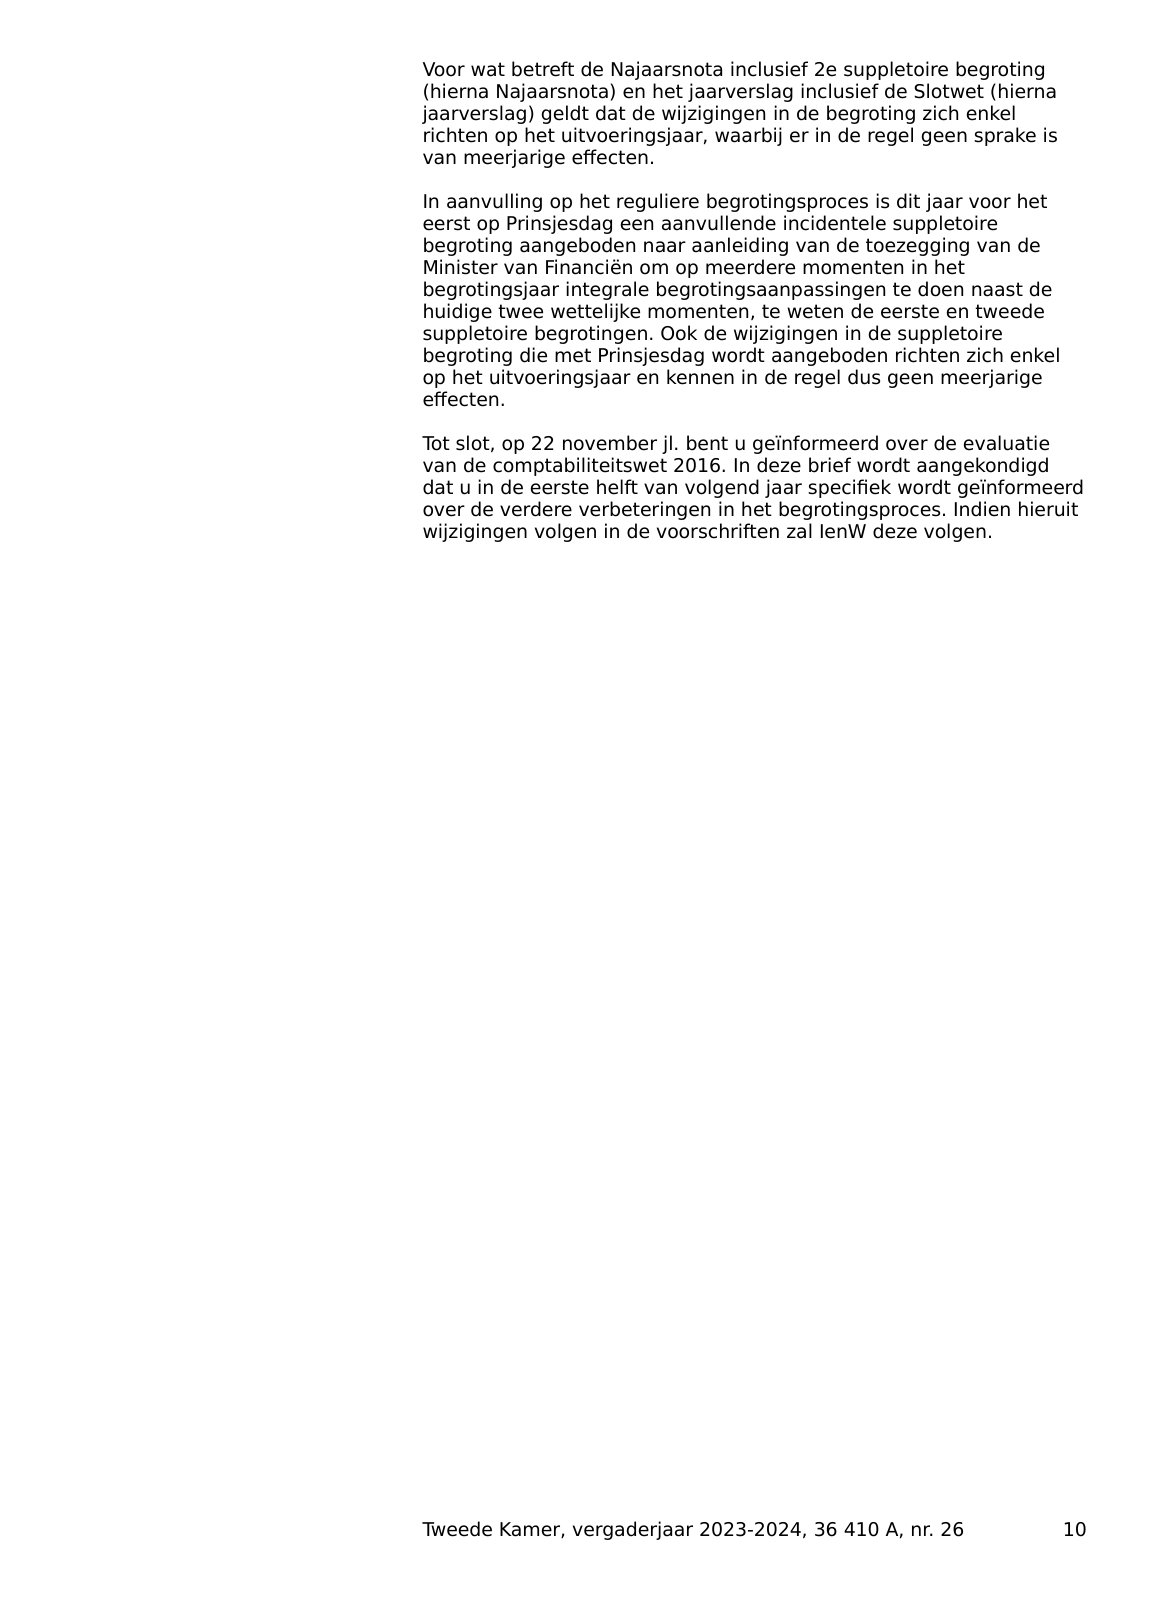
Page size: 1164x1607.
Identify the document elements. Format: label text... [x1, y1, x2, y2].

text In aanvulling op het reguliere begrotingsproces is dit jaar voor het eerst op Prinsjesdag een aanvullende incidentele suppletoire begroting aangeboden naar aanleiding van de toezegging van de Minister van Financiën om op meerdere momenten in het begrotingsjaar integrale begrotingsaanpassingen te doen naast de huidige twee wettelijke momenten, te weten de eerste en tweede suppletoire begrotingen. Ook de wijzigingen in de suppletoire begroting die met Prinsjesdag wordt aangeboden richten zich enkel op het uitvoeringsjaar en kennen in de regel dus geen meerjarige effecten. [422, 191, 1087, 411]
text Voor wat betreft de Najaarsnota inclusief 2e suppletoire begroting (hierna Najaarsnota) en het jaarverslag inclusief de Slotwet (hierna jaarverslag) geldt dat de wijzigingen in de begroting zich enkel richten op het uitvoeringsjaar, waarbij er in de regel geen sprake is van meerjarige effecten. [422, 59, 1087, 169]
text Tot slot, op 22 november jl. bent u geïnformeerd over de evaluatie van de comptabiliteitswet 2016. In deze brief wordt aangekondigd dat u in de eerste helft van volgend jaar specifiek wordt geïnformeerd over de verdere verbeteringen in het begrotingsproces. Indien hieruit wijzigingen volgen in de voorschriften zal IenW deze volgen. [422, 433, 1087, 543]
